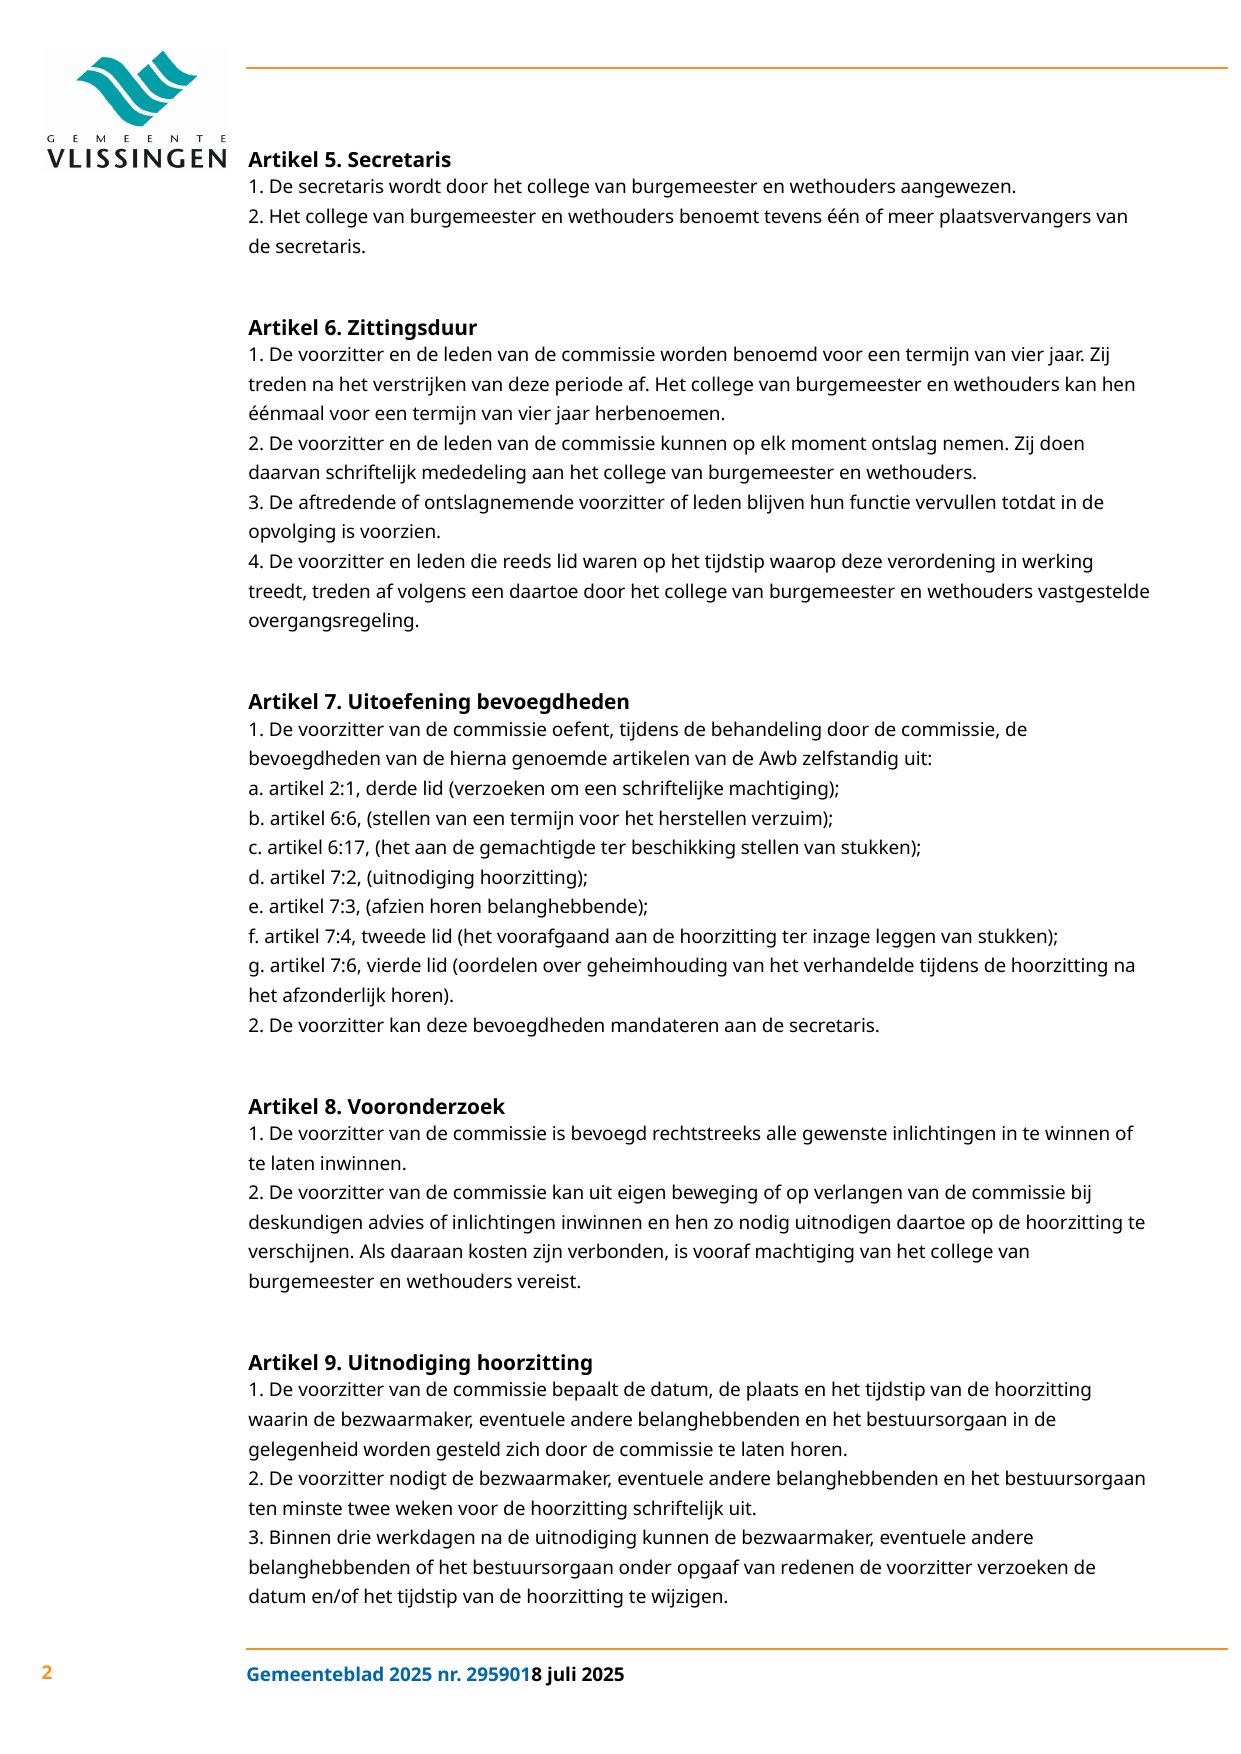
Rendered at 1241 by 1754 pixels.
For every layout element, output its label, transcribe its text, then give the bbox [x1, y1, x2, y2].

text a. artikel 2:1, derde lid (verzoeken om een schriftelijke machtiging); [248, 775, 1152, 801]
text 3. De aftredende of ontslagnemende voorzitter of leden blijven hun functie vervullen totdat in de opvolging is voorzien. [248, 489, 1152, 544]
text 2. Het college van burgemeester en wethouders benoemt tevens één of meer plaatsvervangers van de secretaris. [248, 203, 1152, 258]
text 3. Binnen drie werkdagen na de uitnodiging kunnen de bezwaarmaker, eventuele andere belanghebbenden of het bestuursorgaan onder opgaaf van redenen de voorzitter verzoeken de datum en/of het tijdstip van de hoorzitting te wijzigen. [248, 1524, 1152, 1609]
text 1. De secretaris wordt door het college van burgemeester en wethouders aangewezen. [248, 174, 1152, 199]
text 1. De voorzitter en de leden van de commissie worden benoemd voor een termijn van vier jaar. Zij treden na het verstrijken van deze periode af. Het college van burgemeester en wethouders kan hen éénmaal voor een termijn van vier jaar herbenoemen. [248, 341, 1152, 426]
text Artikel 5. Secretaris [248, 145, 1152, 174]
text f. artikel 7:4, tweede lid (het voorafgaand aan de hoorzitting ter inzage leggen van stukken); [248, 923, 1152, 949]
text d. artikel 7:2, (uitnodiging hoorzitting); [248, 864, 1152, 889]
text c. artikel 6:17, (het aan de gemachtigde ter beschikking stellen van stukken); [248, 834, 1152, 860]
text Artikel 6. Zittingsduur [248, 313, 1152, 341]
text 2. De voorzitter kan deze bevoegdheden mandateren aan de secretaris. [248, 1012, 1152, 1037]
text 2. De voorzitter van de commissie kan uit eigen beweging of op verlangen van de commissie bij deskundigen advies of inlichtingen inwinnen en hen zo nodig uitnodigen daartoe op de hoorzitting te verschijnen. Als daaraan kosten zijn verbonden, is vooraf machtiging van het college van burgemeester en wethouders vereist. [248, 1179, 1152, 1294]
text g. artikel 7:6, vierde lid (oordelen over geheimhouding van het verhandelde tijdens de hoorzitting na het afzonderlijk horen). [248, 953, 1152, 1008]
text 2. De voorzitter nodigt de bezwaarmaker, eventuele andere belanghebbenden en het bestuursorgaan ten minste twee weken voor de hoorzitting schriftelijk uit. [248, 1465, 1152, 1521]
text 2. De voorzitter en de leden van de commissie kunnen op elk moment ontslag nemen. Zij doen daarvan schriftelijk mededeling aan het college van burgemeester en wethouders. [248, 430, 1152, 485]
picture [41, 47, 231, 172]
text 1. De voorzitter van de commissie oefent, tijdens de behandeling door de commissie, de bevoegdheden van de hierna genoemde artikelen van de Awb zelfstandig uit: [248, 716, 1152, 771]
text e. artikel 7:3, (afzien horen belanghebbende); [248, 893, 1152, 919]
text Artikel 7. Uitoefening bevoegdheden [248, 687, 1152, 716]
text 1. De voorzitter van de commissie bepaalt de datum, de plaats en het tijdstip van de hoorzitting waarin de bezwaarmaker, eventuele andere belanghebbenden en het bestuursorgaan in de gelegenheid worden gesteld zich door de commissie te laten horen. [248, 1377, 1152, 1461]
text b. artikel 6:6, (stellen van een termijn voor het herstellen verzuim); [248, 805, 1152, 830]
text 1. De voorzitter van de commissie is bevoegd rechtstreeks alle gewenste inlichtingen in te winnen of te laten inwinnen. [248, 1120, 1152, 1176]
text Artikel 8. Vooronderzoek [248, 1092, 1152, 1120]
text 4. De voorzitter en leden die reeds lid waren op het tijdstip waarop deze verordening in werking treedt, treden af volgens een daartoe door het college van burgemeester en wethouders vastgestelde overgangsregeling. [248, 548, 1152, 633]
text Artikel 9. Uitnodiging hoorzitting [248, 1348, 1152, 1377]
